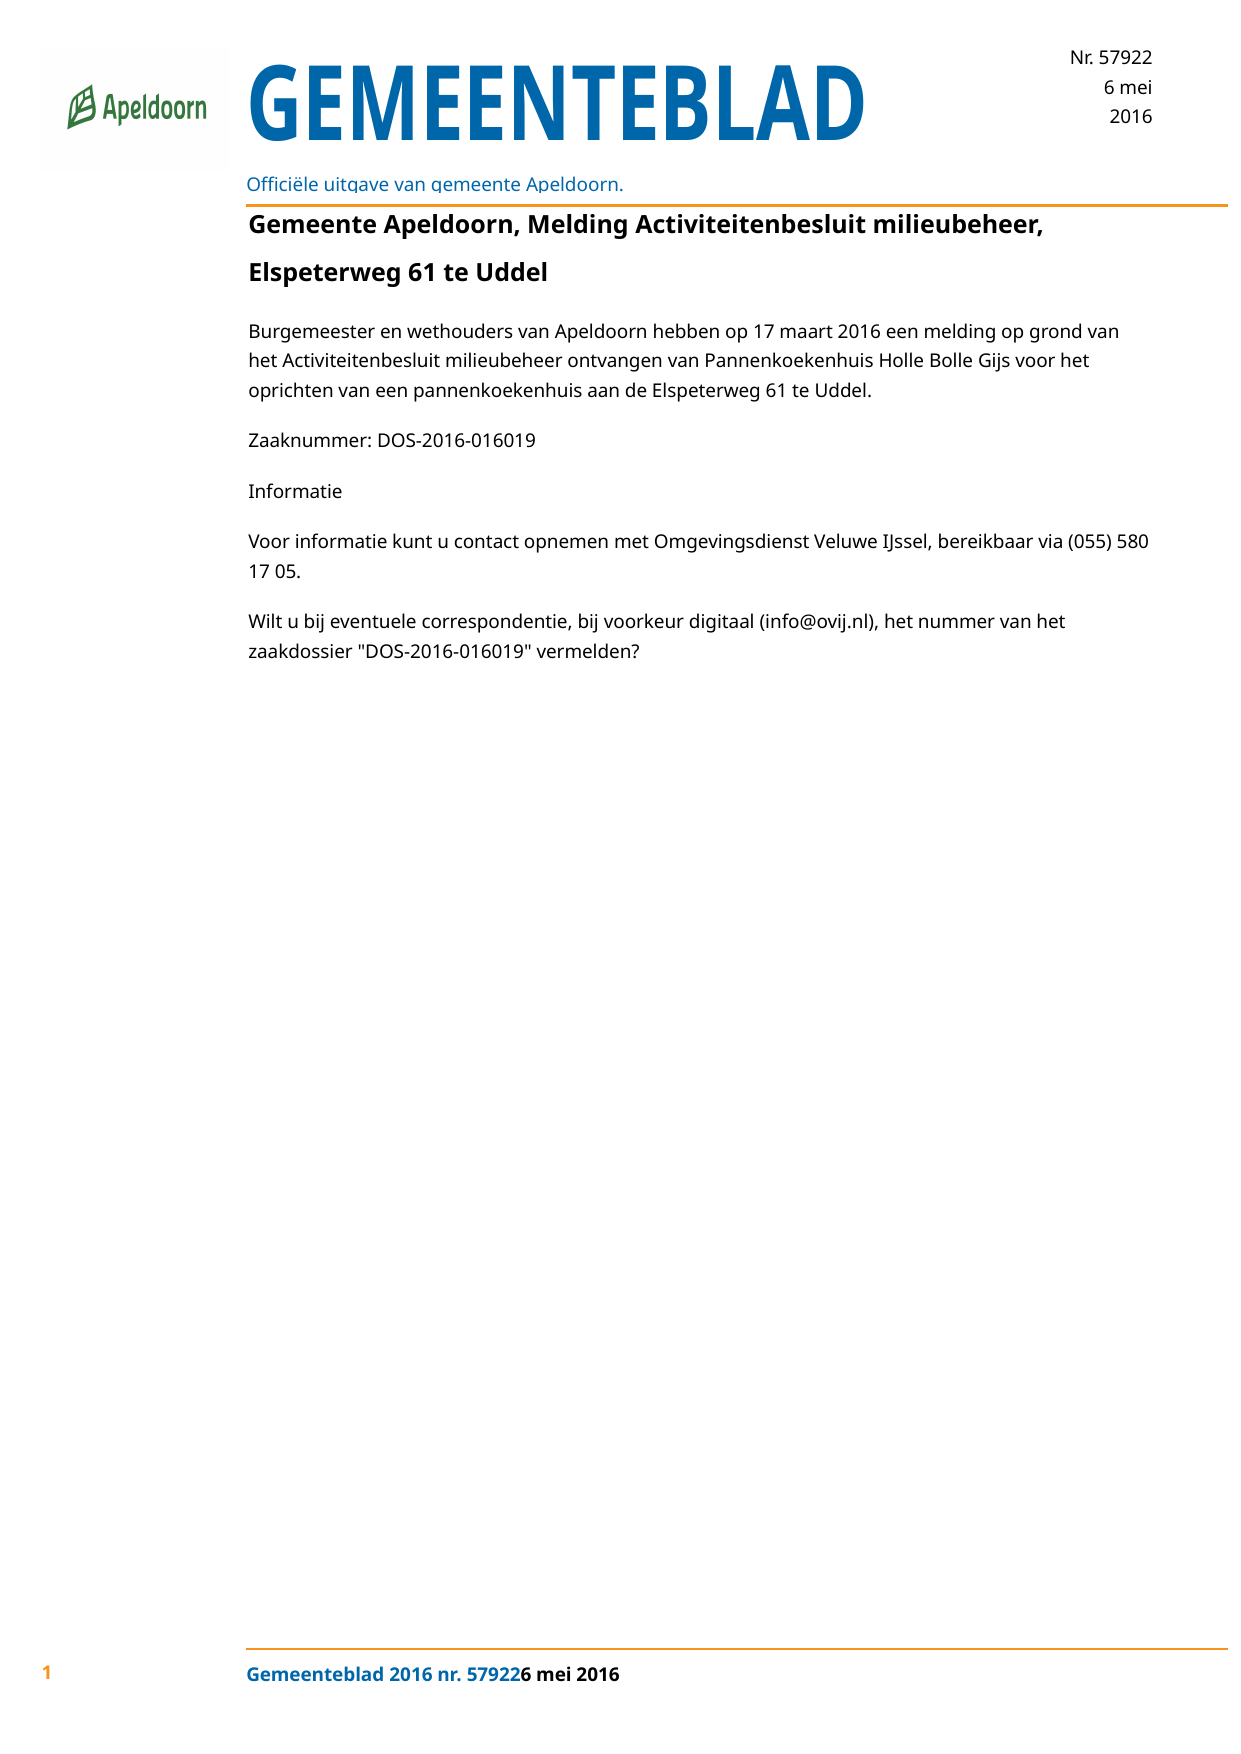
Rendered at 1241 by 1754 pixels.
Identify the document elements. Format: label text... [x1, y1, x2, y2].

text Burgemeester en wethouders van Apeldoorn hebben op 17 maart 2016 een melding op grond van het Activiteitenbesluit milieubeheer ontvangen van Pannenkoekenhuis Holle Bolle Gijs voor het oprichten van een pannenkoekenhuis aan de Elspeterweg 61 te Uddel. [248, 318, 1152, 403]
text Voor informatie kunt u contact opnemen met Omgevingsdienst Veluwe IJssel, bereikbaar via (055) 580 17 05. [248, 528, 1152, 584]
text Zaaknummer: DOS-2016-016019 [248, 427, 1152, 453]
text Wilt u bij eventuele correspondentie, bij voorkeur digitaal (info@ovij.nl), het nummer van het zaakdossier "DOS-2016-016019" vermelden? [248, 608, 1152, 664]
picture [41, 47, 231, 172]
text Gemeente Apeldoorn, Melding Activiteitenbesluit milieubeheer, Elspeterweg 61 te Uddel [248, 207, 1152, 288]
text Informatie [248, 478, 1152, 504]
